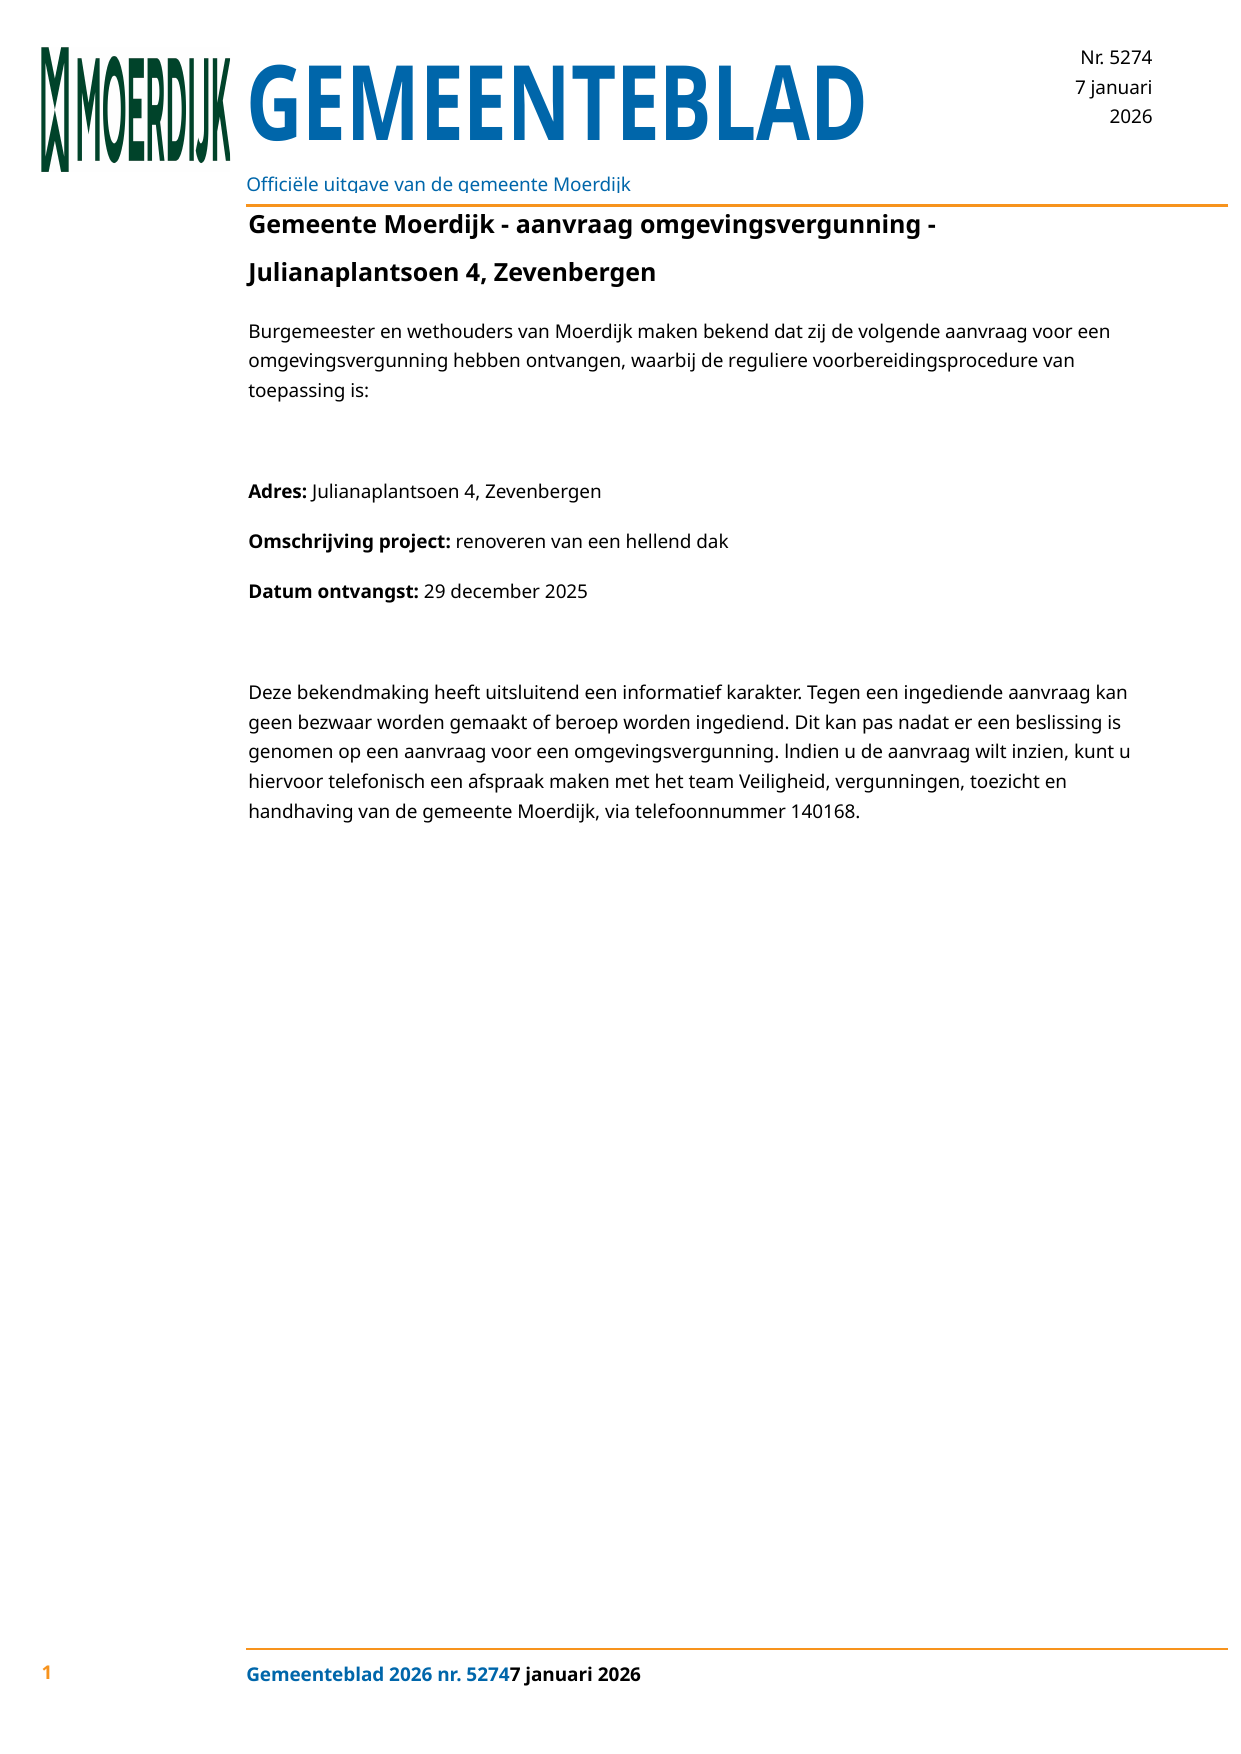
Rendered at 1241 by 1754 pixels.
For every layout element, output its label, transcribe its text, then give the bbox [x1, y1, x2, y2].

text Datum ontvangst: 29 december 2025 [248, 579, 1152, 604]
text Omschrijving project: renoveren van een hellend dak [248, 528, 1152, 554]
text Burgemeester en wethouders van Moerdijk maken bekend dat zij de volgende aanvraag voor een omgevingsvergunning hebben ontvangen, waarbij de reguliere voorbereidingsprocedure van toepassing is: [248, 318, 1152, 403]
picture [41, 47, 231, 172]
text Adres: Julianaplantsoen 4, Zevenbergen [248, 478, 1152, 504]
text Deze bekendmaking heeft uitsluitend een informatief karakter. Tegen een ingediende aanvraag kan geen bezwaar worden gemaakt of beroep worden ingediend. Dit kan pas nadat er een beslissing is genomen op een aanvraag voor een omgevingsvergunning. lndien u de aanvraag wilt inzien, kunt u hiervoor telefonisch een afspraak maken met het team Veiligheid, vergunningen, toezicht en handhaving van de gemeente Moerdijk, via telefoonnummer 140168. [248, 679, 1152, 824]
text Gemeente Moerdijk - aanvraag omgevingsvergunning - Julianaplantsoen 4, Zevenbergen [248, 207, 1152, 288]
